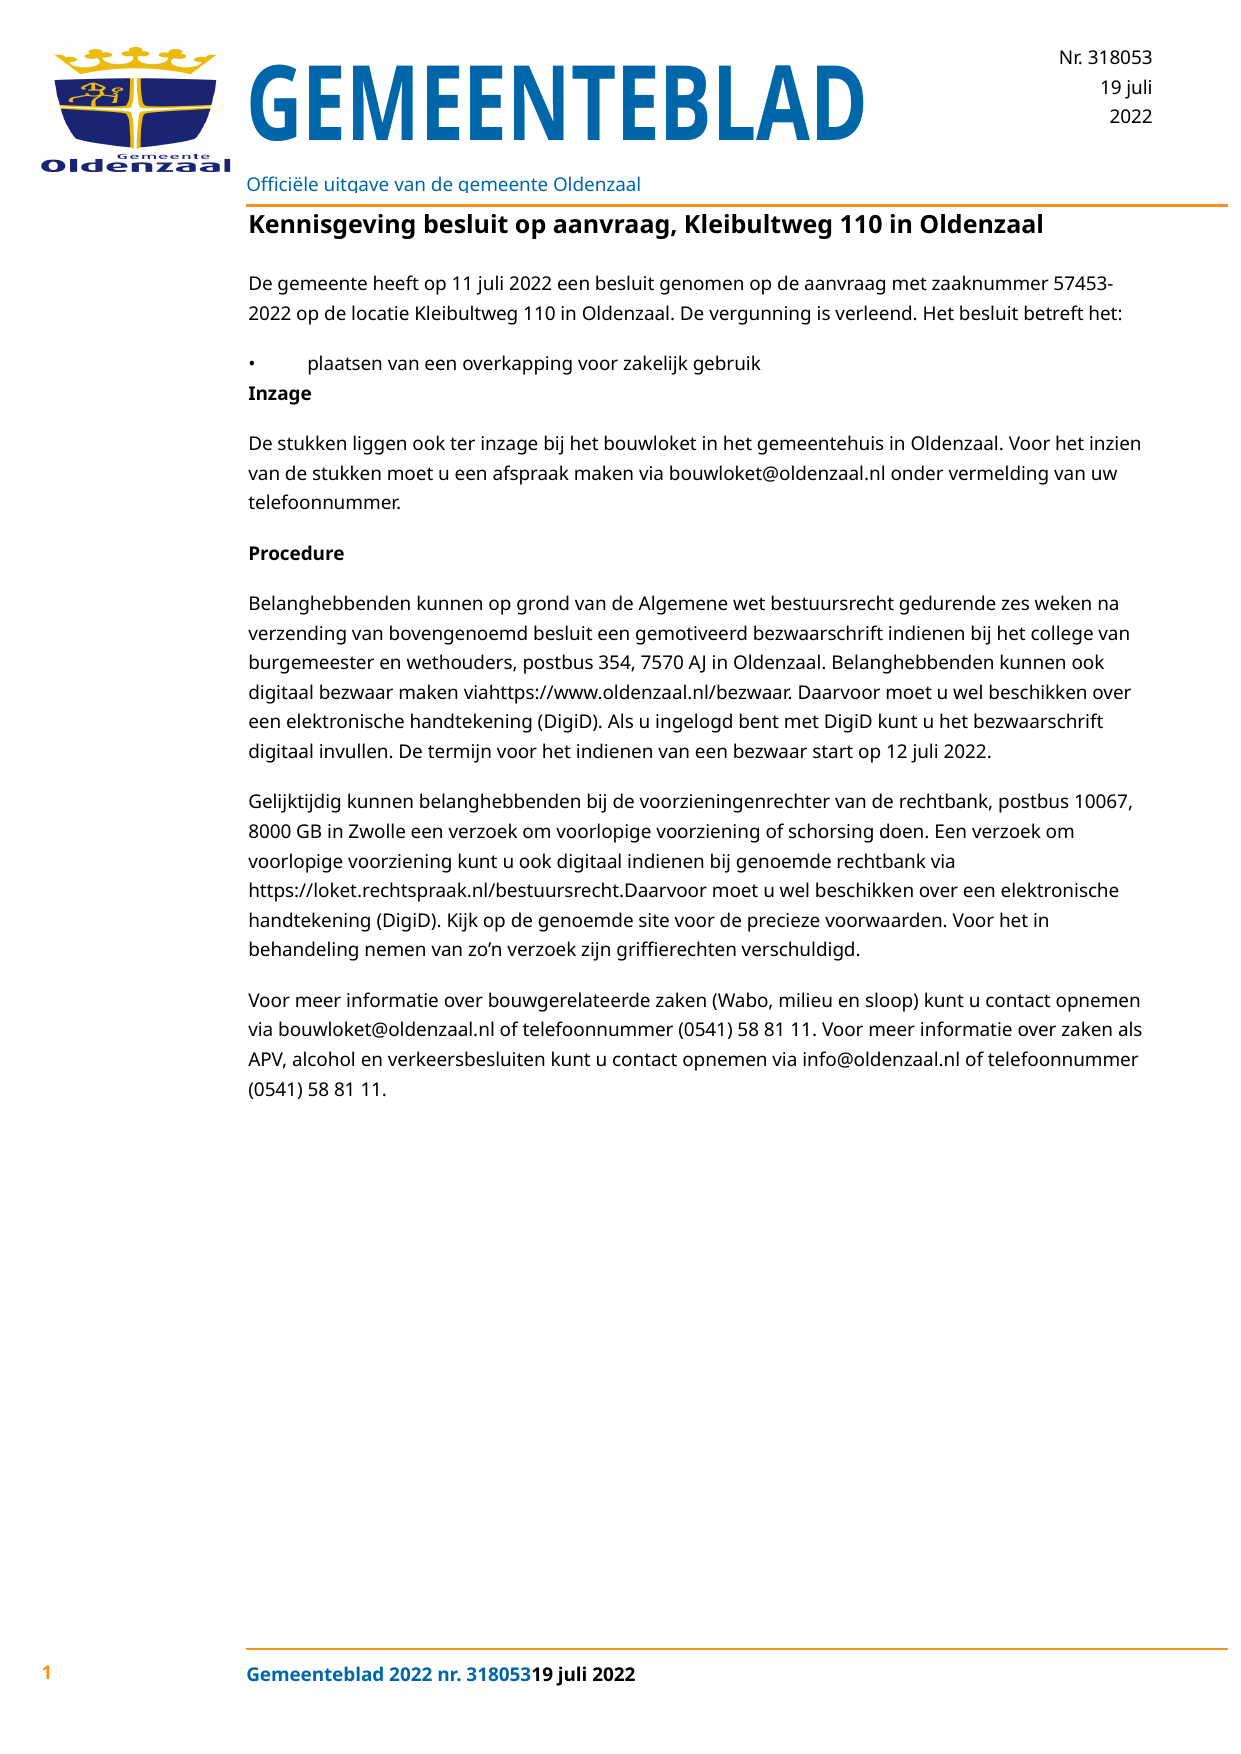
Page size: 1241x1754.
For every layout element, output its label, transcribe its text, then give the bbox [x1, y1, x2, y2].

list plaatsen van een overkapping voor zakelijk gebruik [248, 350, 1152, 376]
picture [41, 47, 231, 172]
text De stukken liggen ook ter inzage bij het bouwloket in het gemeentehuis in Oldenzaal. Voor het inzien van de stukken moet u een afspraak maken via bouwloket@oldenzaal.nl onder vermelding van uw telefoonnummer. [248, 430, 1152, 515]
text Belanghebbenden kunnen op grond van de Algemene wet bestuursrecht gedurende zes weken na verzending van bovengenoemd besluit een gemotiveerd bezwaarschrift indienen bij het college van burgemeester en wethouders, postbus 354, 7570 AJ in Oldenzaal. Belanghebbenden kunnen ook digitaal bezwaar maken viahttps://www.oldenzaal.nl/bezwaar. Daarvoor moet u wel beschikken over een elektronische handtekening (DigiD). Als u ingelogd bent met DigiD kunt u het bezwaarschrift digitaal invullen. De termijn voor het indienen van een bezwaar start op 12 juli 2022. [248, 590, 1152, 764]
text Gelijktijdig kunnen belanghebbenden bij de voorzieningenrechter van de rechtbank, postbus 10067, 8000 GB in Zwolle een verzoek om voorlopige voorziening of schorsing doen. Een verzoek om voorlopige voorziening kunt u ook digitaal indienen bij genoemde rechtbank via https://loket.rechtspraak.nl/bestuursrecht.Daarvoor moet u wel beschikken over een elektronische handtekening (DigiD). Kijk op de genoemde site voor de precieze voorwaarden. Voor het in behandeling nemen van zo’n verzoek zijn griffierechten verschuldigd. [248, 789, 1152, 962]
text Voor meer informatie over bouwgerelateerde zaken (Wabo, milieu en sloop) kunt u contact opnemen via bouwloket@oldenzaal.nl of telefoonnummer (0541) 58 81 11. Voor meer informatie over zaken als APV, alcohol en verkeersbesluiten kunt u contact opnemen via info@oldenzaal.nl of telefoonnummer (0541) 58 81 11. [248, 987, 1152, 1101]
text De gemeente heeft op 11 juli 2022 een besluit genomen op de aanvraag met zaaknummer 57453-2022 op de locatie Kleibultweg 110 in Oldenzaal. De vergunning is verleend. Het besluit betreft het: [248, 270, 1152, 326]
text Inzage [248, 380, 1152, 406]
text Kennisgeving besluit op aanvraag, Kleibultweg 110 in Oldenzaal [248, 207, 1152, 241]
text Procedure [248, 540, 1152, 566]
